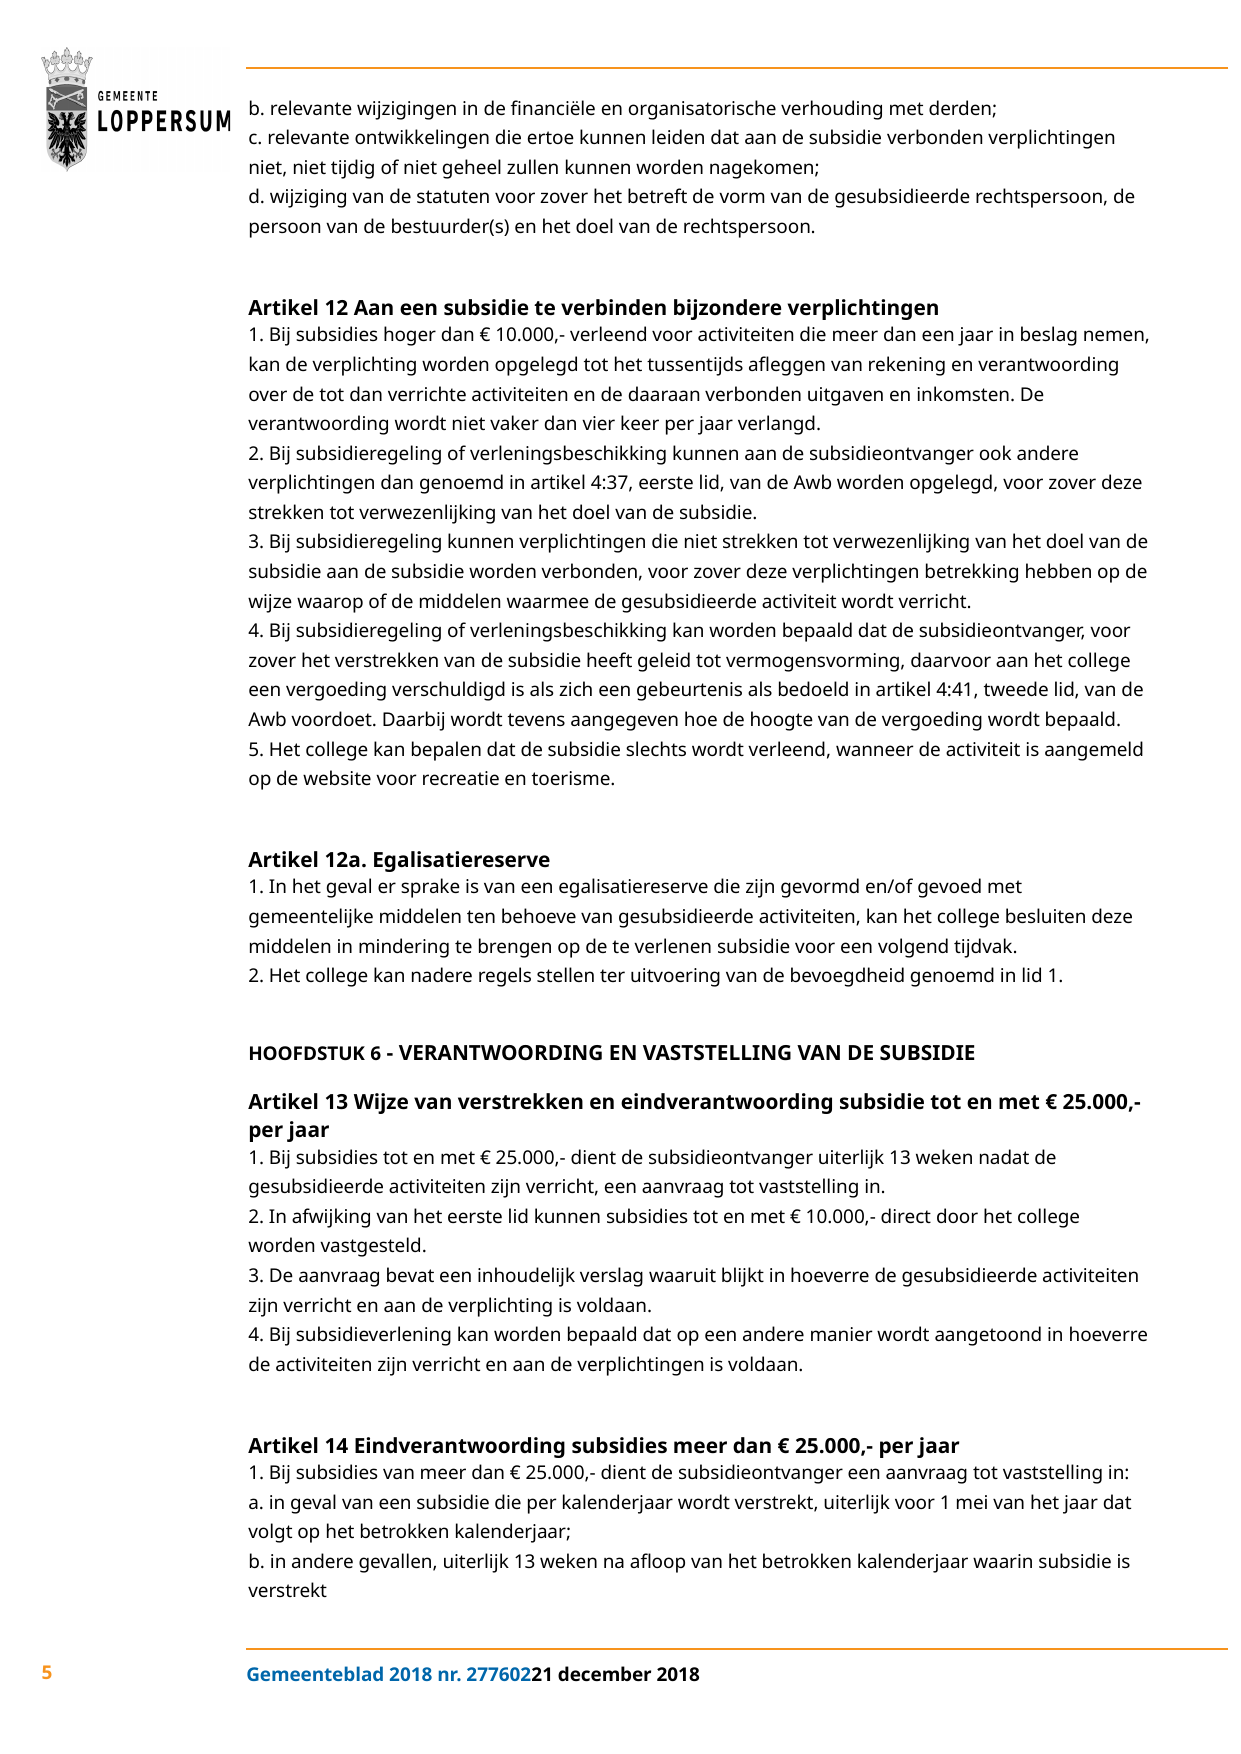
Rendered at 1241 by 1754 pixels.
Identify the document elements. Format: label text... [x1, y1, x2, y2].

text HOOFDSTUK 6 - VERANTWOORDING EN VASTSTELLING VAN DE SUBSIDIE [248, 1038, 1152, 1066]
text b. relevante wijzigingen in de financiële en organisatorische verhouding met derden; [248, 95, 1152, 121]
text 1. Bij subsidies van meer dan € 25.000,- dient de subsidieontvanger een aanvraag tot vaststelling in: [248, 1459, 1152, 1485]
text 1. Bij subsidies tot en met € 25.000,- dient de subsidieontvanger uiterlijk 13 weken nadat de gesubsidieerde activiteiten zijn verricht, een aanvraag tot vaststelling in. [248, 1144, 1152, 1199]
text 3. Bij subsidieregeling kunnen verplichtingen die niet strekken tot verwezenlijking van het doel van de subsidie aan de subsidie worden verbonden, voor zover deze verplichtingen betrekking hebben op de wijze waarop of de middelen waarmee de gesubsidieerde activiteit wordt verricht. [248, 529, 1152, 613]
text 4. Bij subsidieverlening kan worden bepaald dat op een andere manier wordt aangetoond in hoeverre de activiteiten zijn verricht en aan de verplichtingen is voldaan. [248, 1321, 1152, 1377]
text 1. Bij subsidies hoger dan € 10.000,- verleend voor activiteiten die meer dan een jaar in beslag nemen, kan de verplichting worden opgelegd tot het tussentijds afleggen van rekening en verantwoording over de tot dan verrichte activiteiten en de daaraan verbonden uitgaven en inkomsten. De verantwoording wordt niet vaker dan vier keer per jaar verlangd. [248, 322, 1152, 436]
text a. in geval van een subsidie die per kalenderjaar wordt verstrekt, uiterlijk voor 1 mei van het jaar dat volgt op het betrokken kalenderjaar; [248, 1489, 1152, 1544]
text b. in andere gevallen, uiterlijk 13 weken na afloop van het betrokken kalenderjaar waarin subsidie is verstrekt [248, 1548, 1152, 1603]
text Artikel 12a. Egalisatiereserve [248, 845, 1152, 874]
text Artikel 14 Eindverantwoording subsidies meer dan € 25.000,- per jaar [248, 1431, 1152, 1459]
text 3. De aanvraag bevat een inhoudelijk verslag waaruit blijkt in hoeverre de gesubsidieerde activiteiten zijn verricht en aan de verplichting is voldaan. [248, 1262, 1152, 1317]
text 2. Het college kan nadere regels stellen ter uitvoering van de bevoegdheid genoemd in lid 1. [248, 962, 1152, 988]
text 1. In het geval er sprake is van een egalisatiereserve die zijn gevormd en/of gevoed met gemeentelijke middelen ten behoeve van gesubsidieerde activiteiten, kan het college besluiten deze middelen in mindering te brengen op de te verlenen subsidie voor een volgend tijdvak. [248, 874, 1152, 959]
text Artikel 12 Aan een subsidie te verbinden bijzondere verplichtingen [248, 293, 1152, 322]
picture [41, 47, 231, 172]
text 4. Bij subsidieregeling of verleningsbeschikking kan worden bepaald dat de subsidieontvanger, voor zover het verstrekken van de subsidie heeft geleid tot vermogensvorming, daarvoor aan het college een vergoeding verschuldigd is als zich een gebeurtenis als bedoeld in artikel 4:41, tweede lid, van de Awb voordoet. Daarbij wordt tevens aangegeven hoe de hoogte van de vergoeding wordt bepaald. [248, 617, 1152, 732]
text Artikel 13 Wijze van verstrekken en eindverantwoording subsidie tot en met € 25.000,- per jaar [248, 1087, 1152, 1144]
text 5. Het college kan bepalen dat de subsidie slechts wordt verleend, wanneer de activiteit is aangemeld op de website voor recreatie en toerisme. [248, 736, 1152, 791]
text 2. In afwijking van het eerste lid kunnen subsidies tot en met € 10.000,- direct door het college worden vastgesteld. [248, 1203, 1152, 1258]
text c. relevante ontwikkelingen die ertoe kunnen leiden dat aan de subsidie verbonden verplichtingen niet, niet tijdig of niet geheel zullen kunnen worden nagekomen; [248, 124, 1152, 180]
text 2. Bij subsidieregeling of verleningsbeschikking kunnen aan de subsidieontvanger ook andere verplichtingen dan genoemd in artikel 4:37, eerste lid, van de Awb worden opgelegd, voor zover deze strekken tot verwezenlijking van het doel van de subsidie. [248, 440, 1152, 525]
text d. wijziging van de statuten voor zover het betreft de vorm van de gesubsidieerde rechtspersoon, de persoon van de bestuurder(s) en het doel van de rechtspersoon. [248, 183, 1152, 239]
